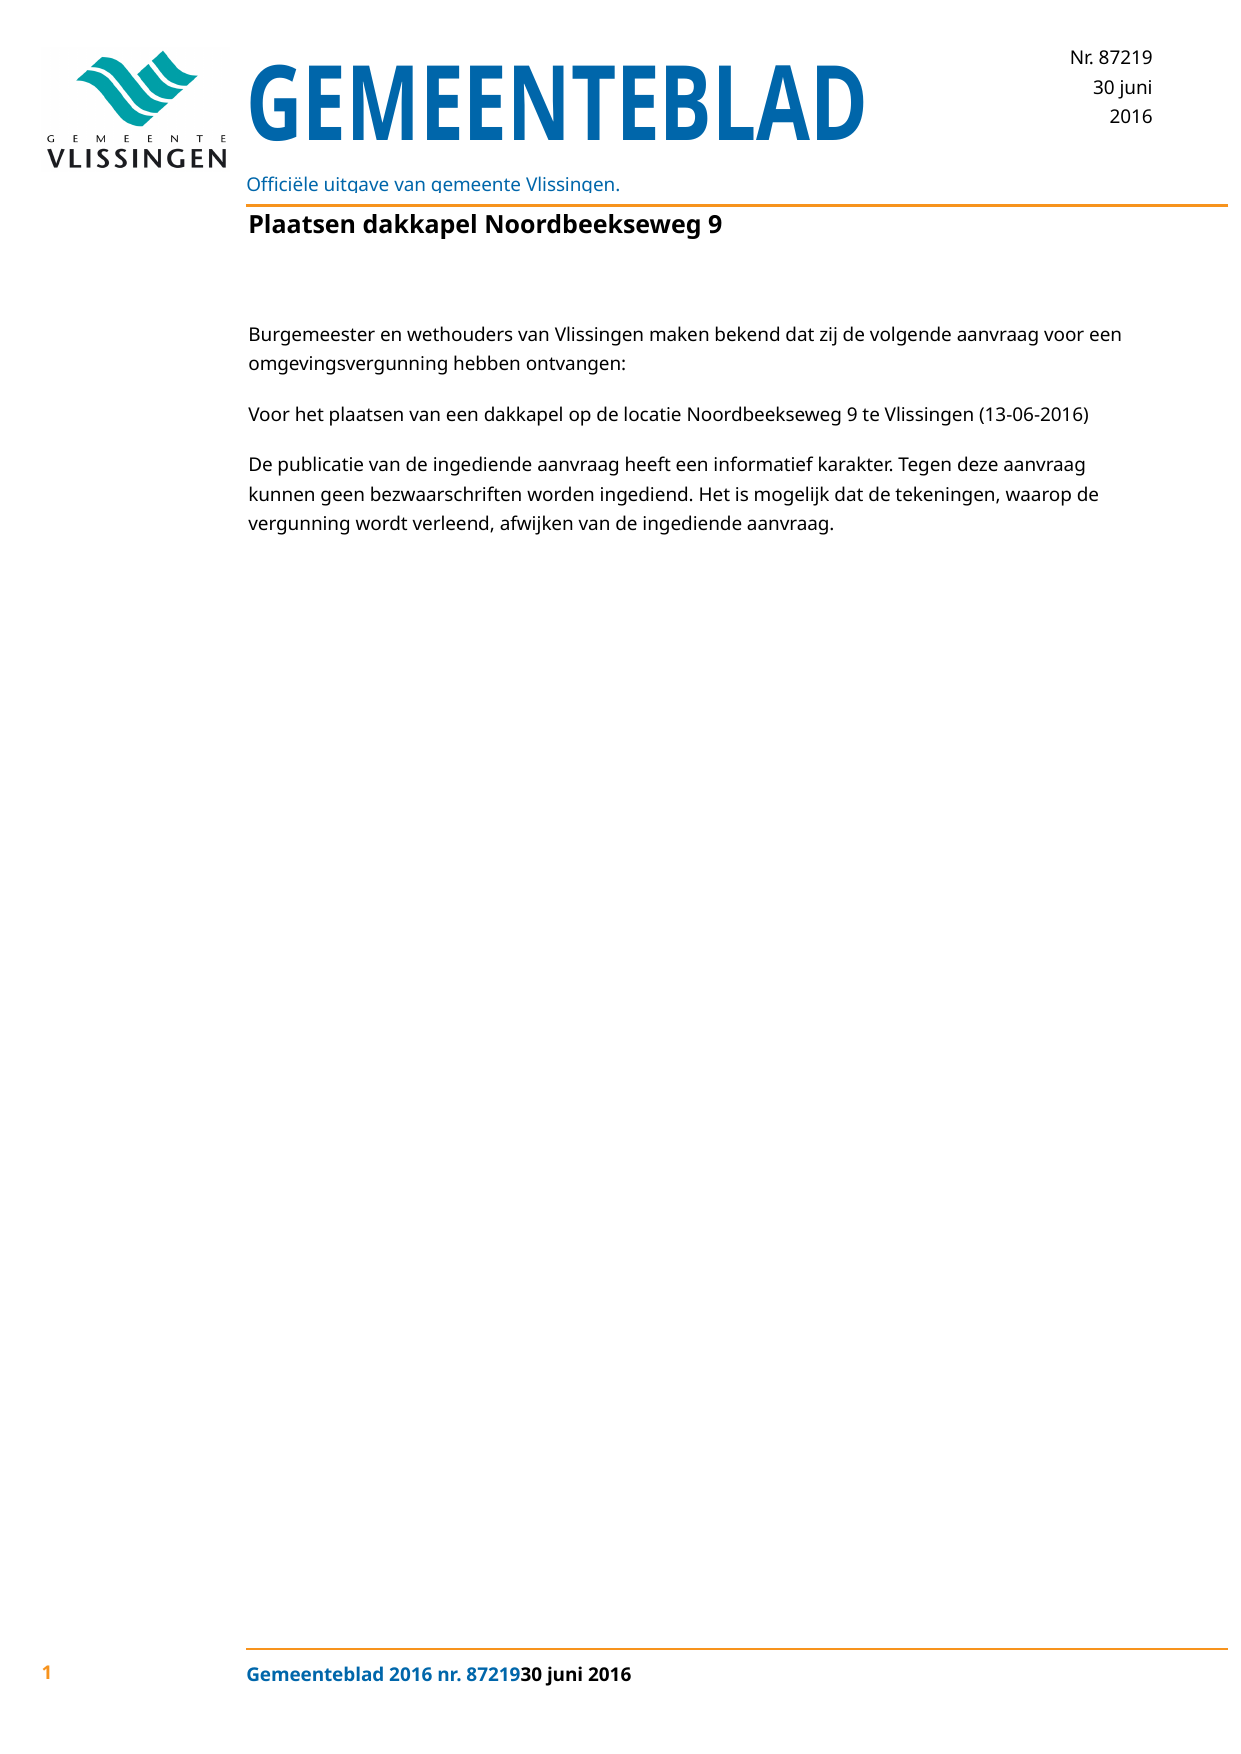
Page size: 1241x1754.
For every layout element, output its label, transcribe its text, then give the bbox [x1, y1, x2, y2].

text De publicatie van de ingediende aanvraag heeft een informatief karakter. Tegen deze aanvraag kunnen geen bezwaarschriften worden ingediend. Het is mogelijk dat de tekeningen, waarop de vergunning wordt verleend, afwijken van de ingediende aanvraag. [248, 451, 1152, 536]
text Burgemeester en wethouders van Vlissingen maken bekend dat zij de volgende aanvraag voor een omgevingsvergunning hebben ontvangen: [248, 321, 1152, 376]
picture [41, 47, 231, 172]
text Voor het plaatsen van een dakkapel op de locatie Noordbeekseweg 9 te Vlissingen (13-06-2016) [248, 401, 1152, 426]
text Plaatsen dakkapel Noordbeekseweg 9 [248, 207, 1152, 241]
